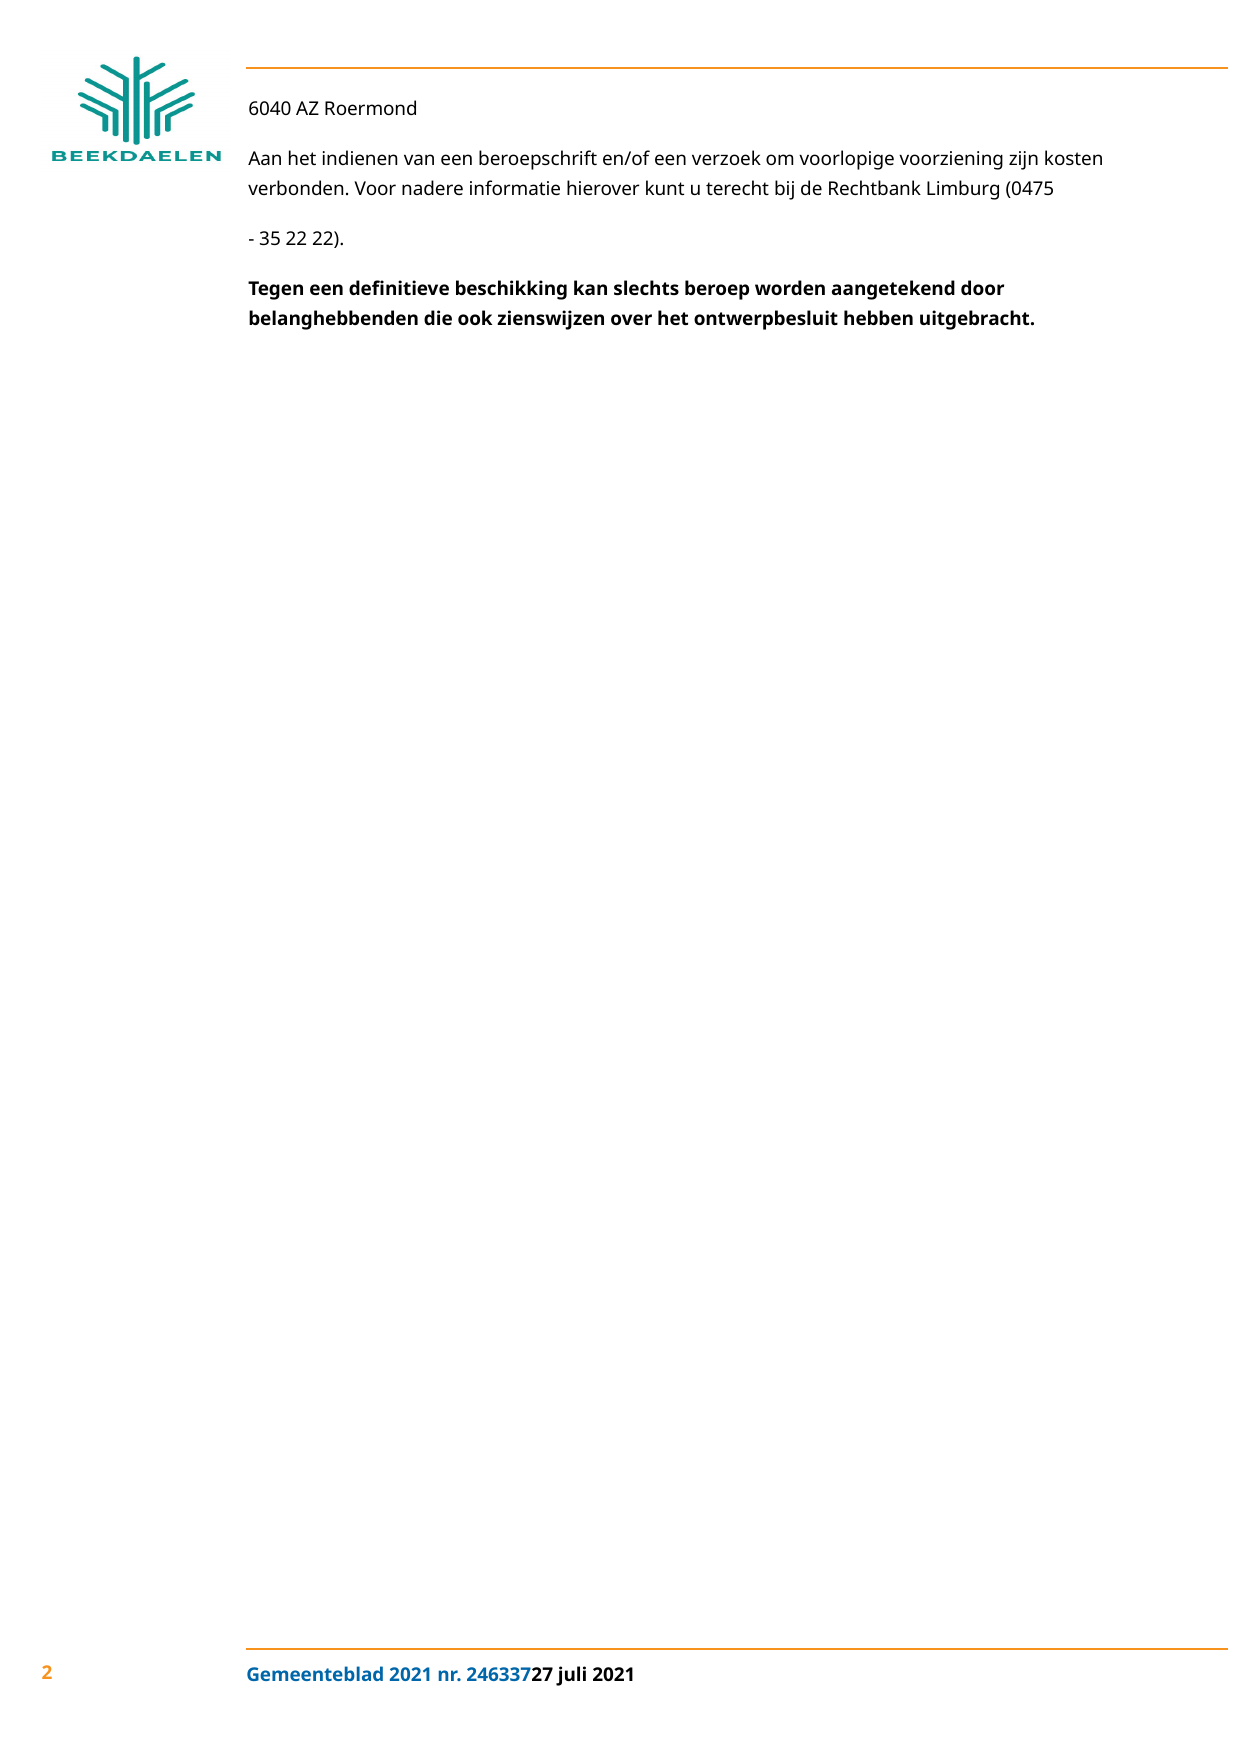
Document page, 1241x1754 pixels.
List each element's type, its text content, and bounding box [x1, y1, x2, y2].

text 6040 AZ Roermond [248, 95, 1152, 121]
text Tegen een definitieve beschikking kan slechts beroep worden aangetekend door belanghebbenden die ook zienswijzen over het ontwerpbesluit hebben uitgebracht. [248, 276, 1152, 331]
text Aan het indienen van een beroepschrift en/of een verzoek om voorlopige voorziening zijn kosten verbonden. Voor nadere informatie hierover kunt u terecht bij de Rechtbank Limburg (0475 [248, 145, 1152, 201]
text - 35 22 22). [248, 225, 1152, 251]
picture [41, 47, 231, 172]
